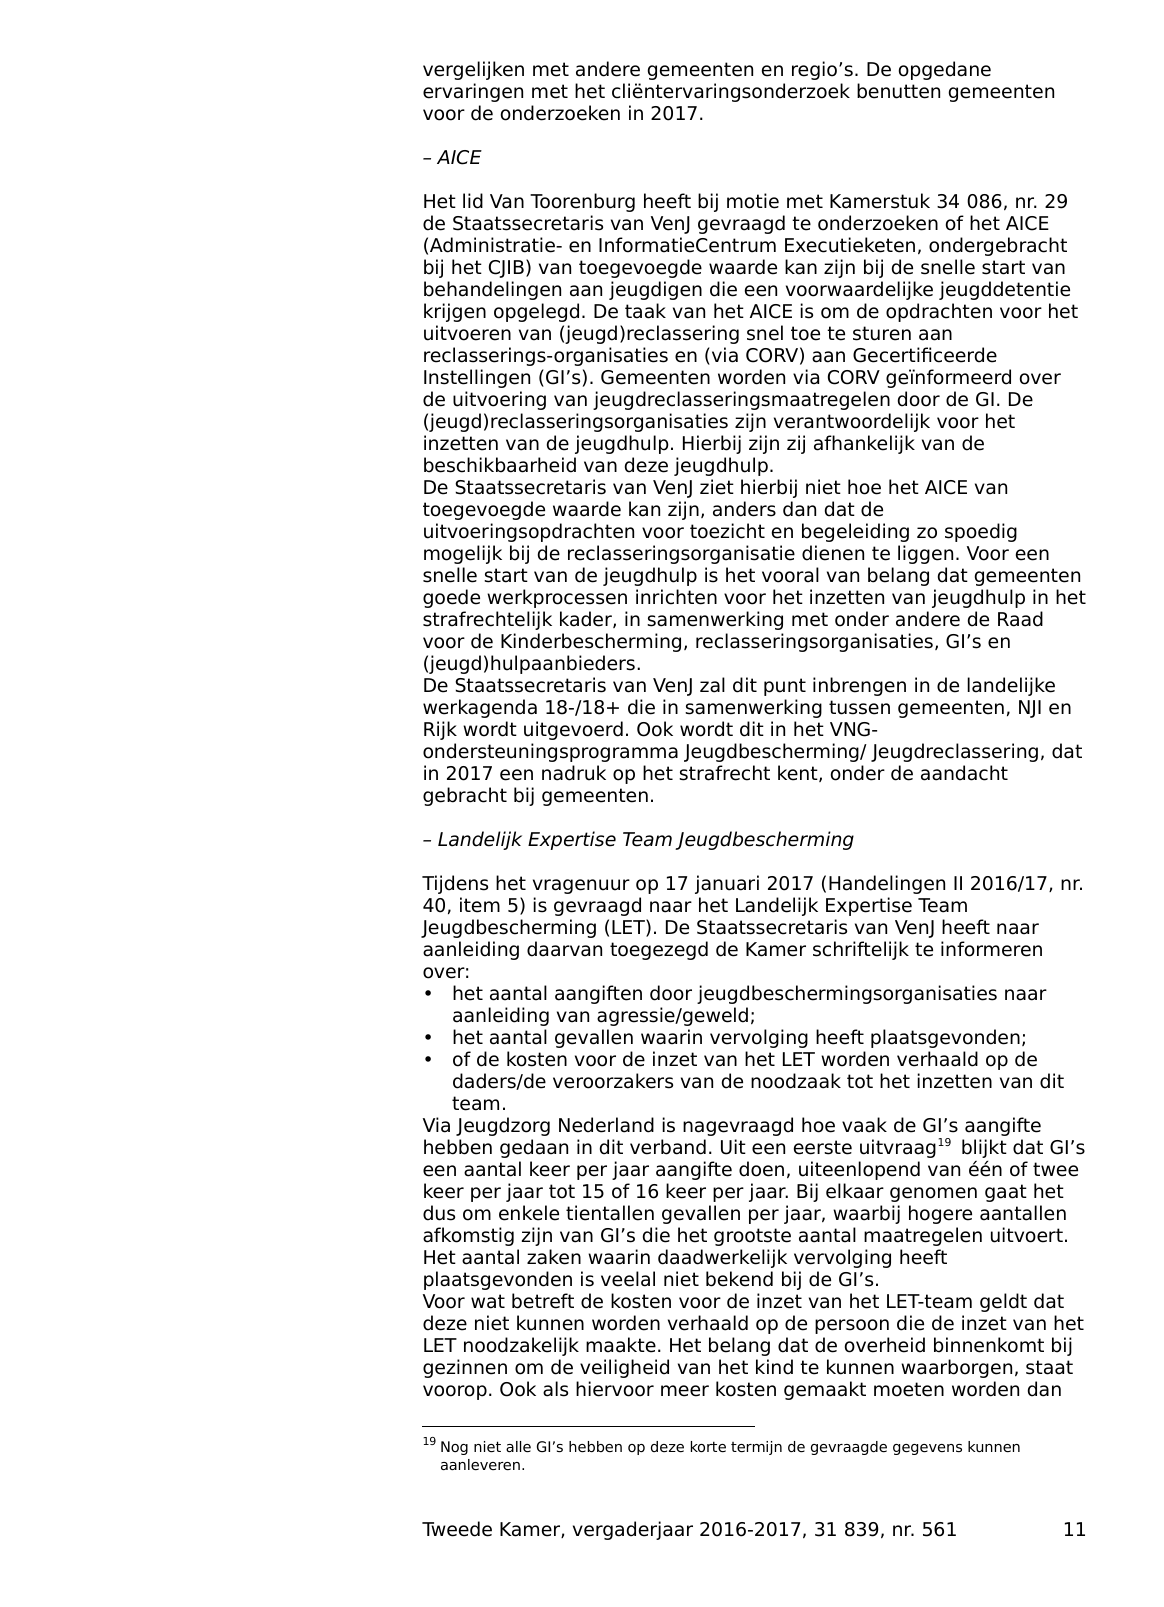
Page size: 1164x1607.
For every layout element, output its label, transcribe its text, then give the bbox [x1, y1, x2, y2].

text • het aantal gevallen waarin vervolging heeft plaatsgevonden; [422, 1027, 1087, 1049]
subtitle – AICE [422, 147, 1087, 169]
text • het aantal aangiften door jeugdbeschermingsorganisaties naar aanleiding van agressie/geweld; [422, 983, 1087, 1027]
text vergelijken met andere gemeenten en regio’s. De opgedane ervaringen met het cliëntervaringsonderzoek benutten gemeenten voor de onderzoeken in 2017. [422, 59, 1087, 125]
text Voor wat betreft de kosten voor de inzet van het LET-team geldt dat deze niet kunnen worden verhaald op de persoon die de inzet van het LET noodzakelijk maakte. Het belang dat de overheid binnenkomt bij gezinnen om de veiligheid van het kind te kunnen waarborgen, staat voorop. Ook als hiervoor meer kosten gemaakt moeten worden dan [422, 1291, 1087, 1401]
text • of de kosten voor de inzet van het LET worden verhaald op de daders/de veroorzakers van de noodzaak tot het inzetten van dit team. [422, 1049, 1087, 1115]
text De Staatssecretaris van VenJ ziet hierbij niet hoe het AICE van toegevoegde waarde kan zijn, anders dan dat de uitvoeringsopdrachten voor toezicht en begeleiding zo spoedig mogelijk bij de reclasseringsorganisatie dienen te liggen. Voor een snelle start van de jeugdhulp is het vooral van belang dat gemeenten goede werkprocessen inrichten voor het inzetten van jeugdhulp in het strafrechtelijk kader, in samenwerking met onder andere de Raad voor de Kinderbescherming, reclasseringsorganisaties, GI’s en (jeugd)hulpaanbieders. [422, 477, 1087, 675]
text Via Jeugdzorg Nederland is nagevraagd hoe vaak de GI’s aangifte hebben gedaan in dit verband. Uit een eerste uitvraag blijkt dat GI’s een aantal keer per jaar aangifte doen, uiteenlopend van één of twee keer per jaar tot 15 of 16 keer per jaar. Bij elkaar genomen gaat het dus om enkele tientallen gevallen per jaar, waarbij hogere aantallen afkomstig zijn van GI’s die het grootste aantal maatregelen uitvoert. Het aantal zaken waarin daadwerkelijk vervolging heeft plaatsgevonden is veelal niet bekend bij de GI’s. [422, 1115, 1087, 1291]
text Het lid Van Toorenburg heeft bij motie met Kamerstuk 34 086, nr. 29 de Staatssecretaris van VenJ gevraagd te onderzoeken of het AICE (Administratie- en InformatieCentrum Executieketen, ondergebracht bij het CJIB) van toegevoegde waarde kan zijn bij de snelle start van behandelingen aan jeugdigen die een voorwaardelijke jeugddetentie krijgen opgelegd. De taak van het AICE is om de opdrachten voor het uitvoeren van (jeugd)reclassering snel toe te sturen aan reclasserings-organisaties en (via CORV) aan Gecertificeerde Instellingen (GI’s). Gemeenten worden via CORV geïnformeerd over de uitvoering van jeugdreclasseringsmaatregelen door de GI. De (jeugd)reclasseringsorganisaties zijn verantwoordelijk voor het inzetten van de jeugdhulp. Hierbij zijn zij afhankelijk van de beschikbaarheid van deze jeugdhulp. [422, 191, 1087, 477]
text Tijdens het vragenuur op 17 januari 2017 (Handelingen II 2016/17, nr. 40, item 5) is gevraagd naar het Landelijk Expertise Team Jeugdbescherming (LET). De Staatssecretaris van VenJ heeft naar aanleiding daarvan toegezegd de Kamer schriftelijk te informeren over: [422, 873, 1087, 983]
text Nog niet alle GI’s hebben op deze korte termijn de gevraagde gegevens kunnen aanleveren. [422, 1435, 1087, 1474]
subtitle – Landelijk Expertise Team Jeugdbescherming [422, 829, 1087, 851]
text De Staatssecretaris van VenJ zal dit punt inbrengen in de landelijke werkagenda 18-/18+ die in samenwerking tussen gemeenten, NJI en Rijk wordt uitgevoerd. Ook wordt dit in het VNG-ondersteuningsprogramma Jeugdbescherming/ Jeugdreclassering, dat in 2017 een nadruk op het strafrecht kent, onder de aandacht gebracht bij gemeenten. [422, 675, 1087, 807]
